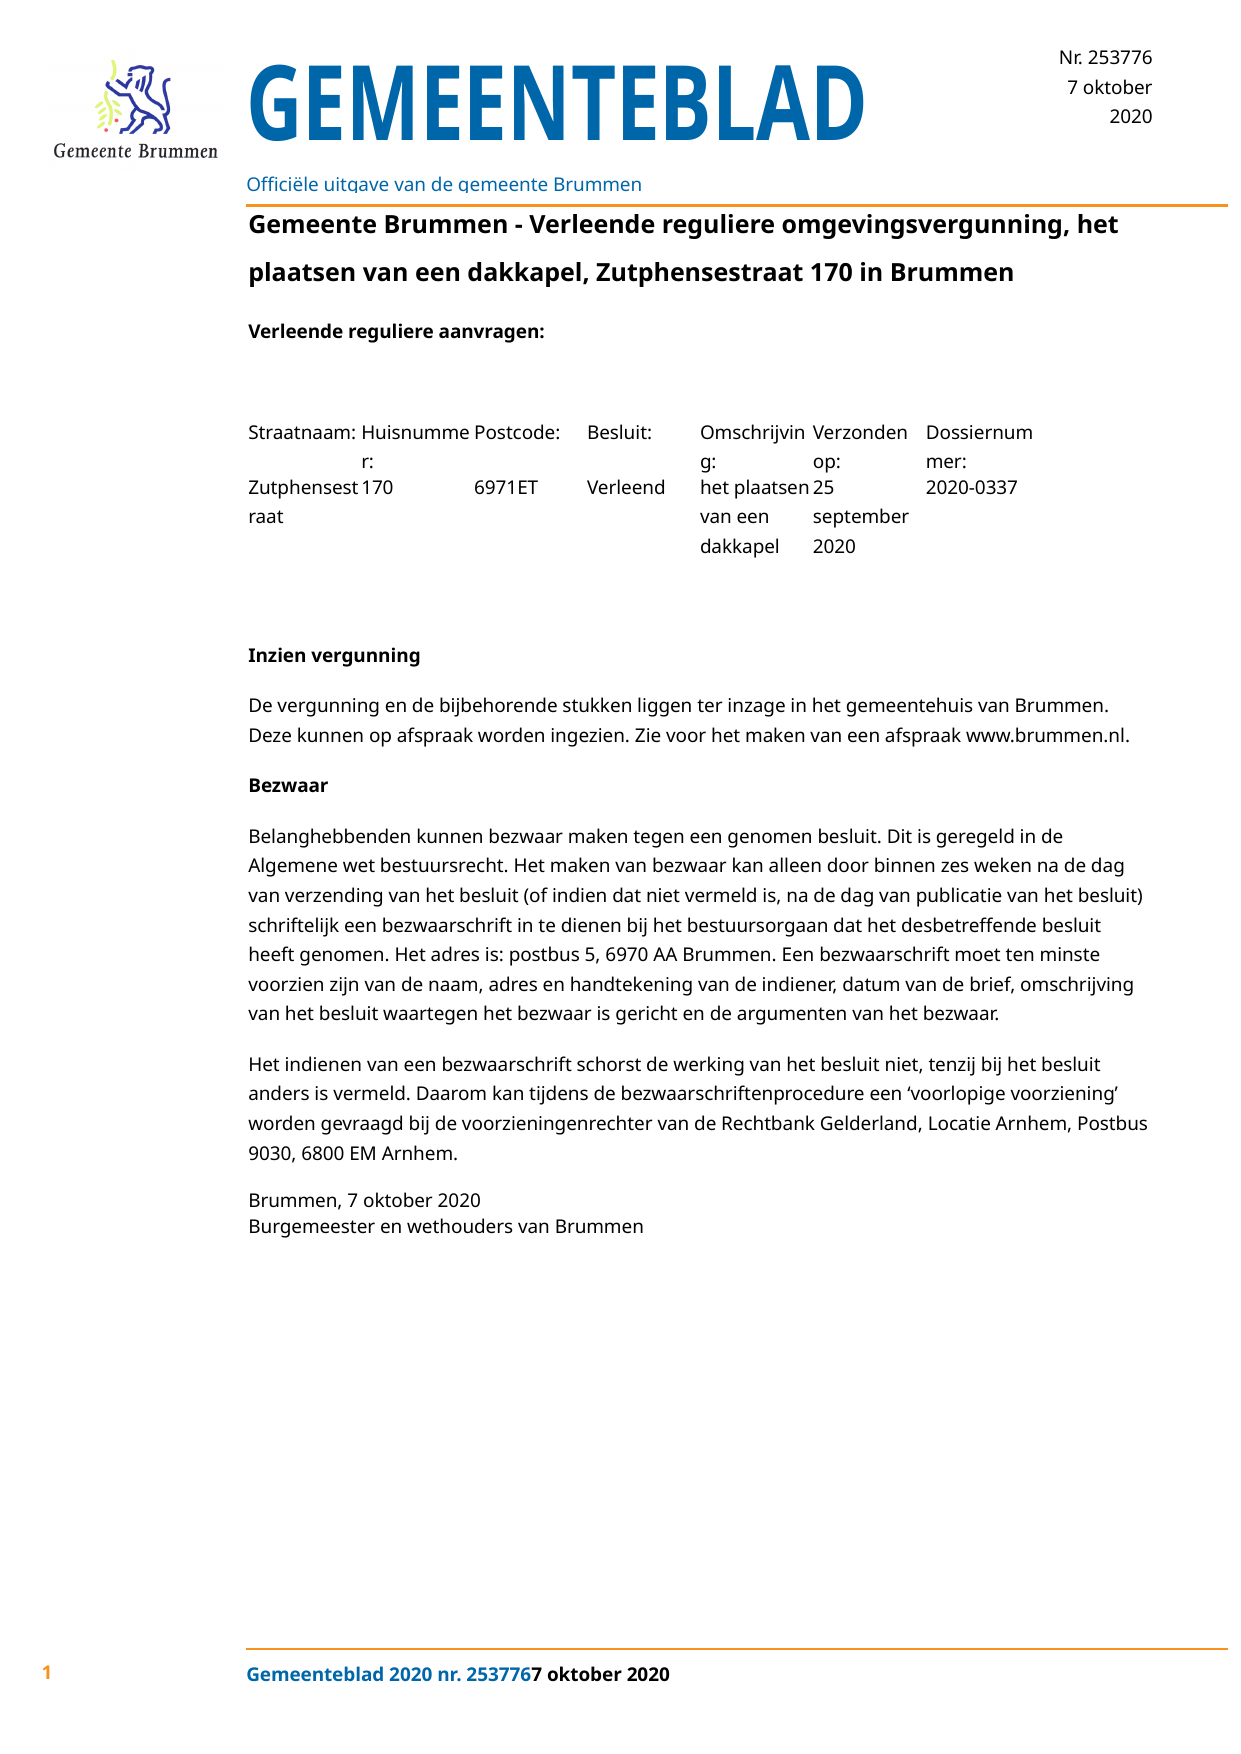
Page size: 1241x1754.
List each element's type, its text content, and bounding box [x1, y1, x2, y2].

table_header Verzonden op: [813, 419, 926, 474]
text Belanghebbenden kunnen bezwaar maken tegen een genomen besluit. Dit is geregeld in de Algemene wet bestuursrecht. Het maken van bezwaar kan alleen door binnen zes weken na de dag van verzending van het besluit (of indien dat niet vermeld is, na de dag van publicatie van het besluit) schriftelijk een bezwaarschrift in te dienen bij het bestuursorgaan dat het desbetreffende besluit heeft genomen. Het adres is: postbus 5, 6970 AA Brummen. Een bezwaarschrift moet ten minste voorzien zijn van de naam, adres en handtekening van de indiener, datum van de brief, omschrijving van het besluit waartegen het bezwaar is gericht en de argumenten van het bezwaar. [248, 823, 1152, 1026]
table_header [1039, 419, 1152, 474]
table_header Dossiernummer: [926, 419, 1038, 474]
table_cell Zutphensestraat [248, 474, 361, 589]
table_header Straatnaam: [248, 419, 361, 474]
table_cell 6971ET [474, 474, 587, 589]
picture [41, 47, 231, 172]
table_cell Verleend [587, 474, 700, 589]
table_cell 25 september 2020 [813, 474, 926, 589]
text Het indienen van een bezwaarschrift schorst de werking van het besluit niet, tenzij bij het besluit anders is vermeld. Daarom kan tijdens de bezwaarschriftenprocedure een ‘voorlopige voorziening’ worden gevraagd bij de voorzieningenrechter van de Rechtbank Gelderland, Locatie Arnhem, Postbus 9030, 6800 EM Arnhem. [248, 1051, 1152, 1166]
table_header Besluit: [587, 419, 700, 474]
table_cell 170 [361, 474, 474, 589]
text Brummen, 7 oktober 2020 [248, 1188, 1152, 1213]
text Bezwaar [248, 773, 1152, 798]
table_cell het plaatsen van een dakkapel [700, 474, 813, 589]
table_header Huisnummer: [361, 419, 474, 474]
table_header Postcode: [474, 419, 587, 474]
table_cell 2020-0337 [926, 474, 1038, 589]
table_header Omschrijving: [700, 419, 813, 474]
text Gemeente Brummen - Verleende reguliere omgevingsvergunning, het plaatsen van een dakkapel, Zutphensestraat 170 in Brummen [248, 207, 1152, 288]
text Verleende reguliere aanvragen: [248, 318, 1152, 344]
text Burgemeester en wethouders van Brummen [248, 1213, 1152, 1239]
text De vergunning en de bijbehorende stukken liggen ter inzage in het gemeentehuis van Brummen. Deze kunnen op afspraak worden ingezien. Zie voor het maken van een afspraak www.brummen.nl. [248, 693, 1152, 748]
text Inzien vergunning [248, 642, 1152, 668]
table_cell [1039, 474, 1152, 589]
